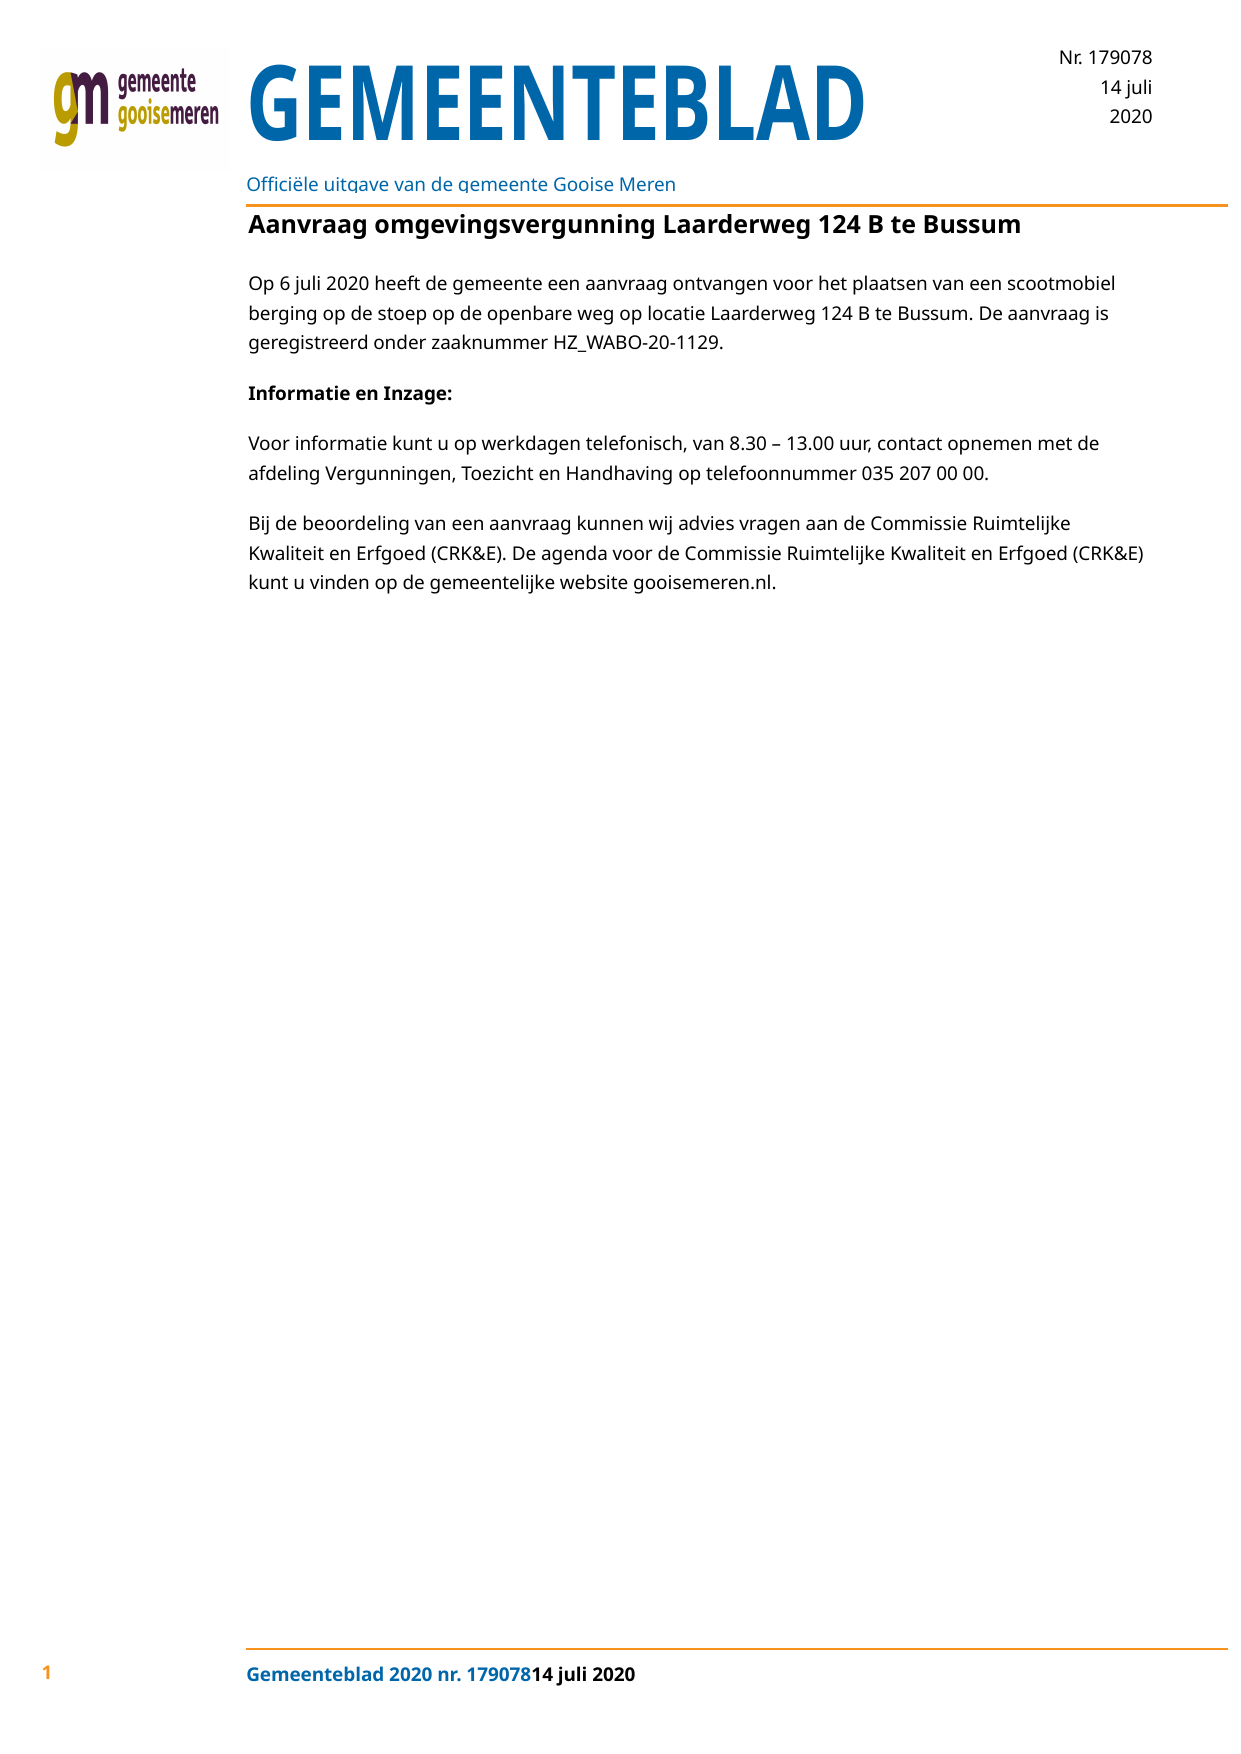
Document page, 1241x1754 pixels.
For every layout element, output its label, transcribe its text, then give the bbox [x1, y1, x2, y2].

text Aanvraag omgevingsvergunning Laarderweg 124 B te Bussum [248, 207, 1152, 241]
text Voor informatie kunt u op werkdagen telefonisch, van 8.30 – 13.00 uur, contact opnemen met de afdeling Vergunningen, Toezicht en Handhaving op telefoonnummer 035 207 00 00. [248, 430, 1152, 486]
picture [41, 47, 231, 172]
text Op 6 juli 2020 heeft de gemeente een aanvraag ontvangen voor het plaatsen van een scootmobiel berging op de stoep op de openbare weg op locatie Laarderweg 124 B te Bussum. De aanvraag is geregistreerd onder zaaknummer HZ_WABO-20-1129. [248, 270, 1152, 355]
text Bij de beoordeling van een aanvraag kunnen wij advies vragen aan de Commissie Ruimtelijke Kwaliteit en Erfgoed (CRK&E). De agenda voor de Commissie Ruimtelijke Kwaliteit en Erfgoed (CRK&E) kunt u vinden op de gemeentelijke website gooisemeren.nl. [248, 510, 1152, 595]
text Informatie en Inzage: [248, 380, 1152, 406]
